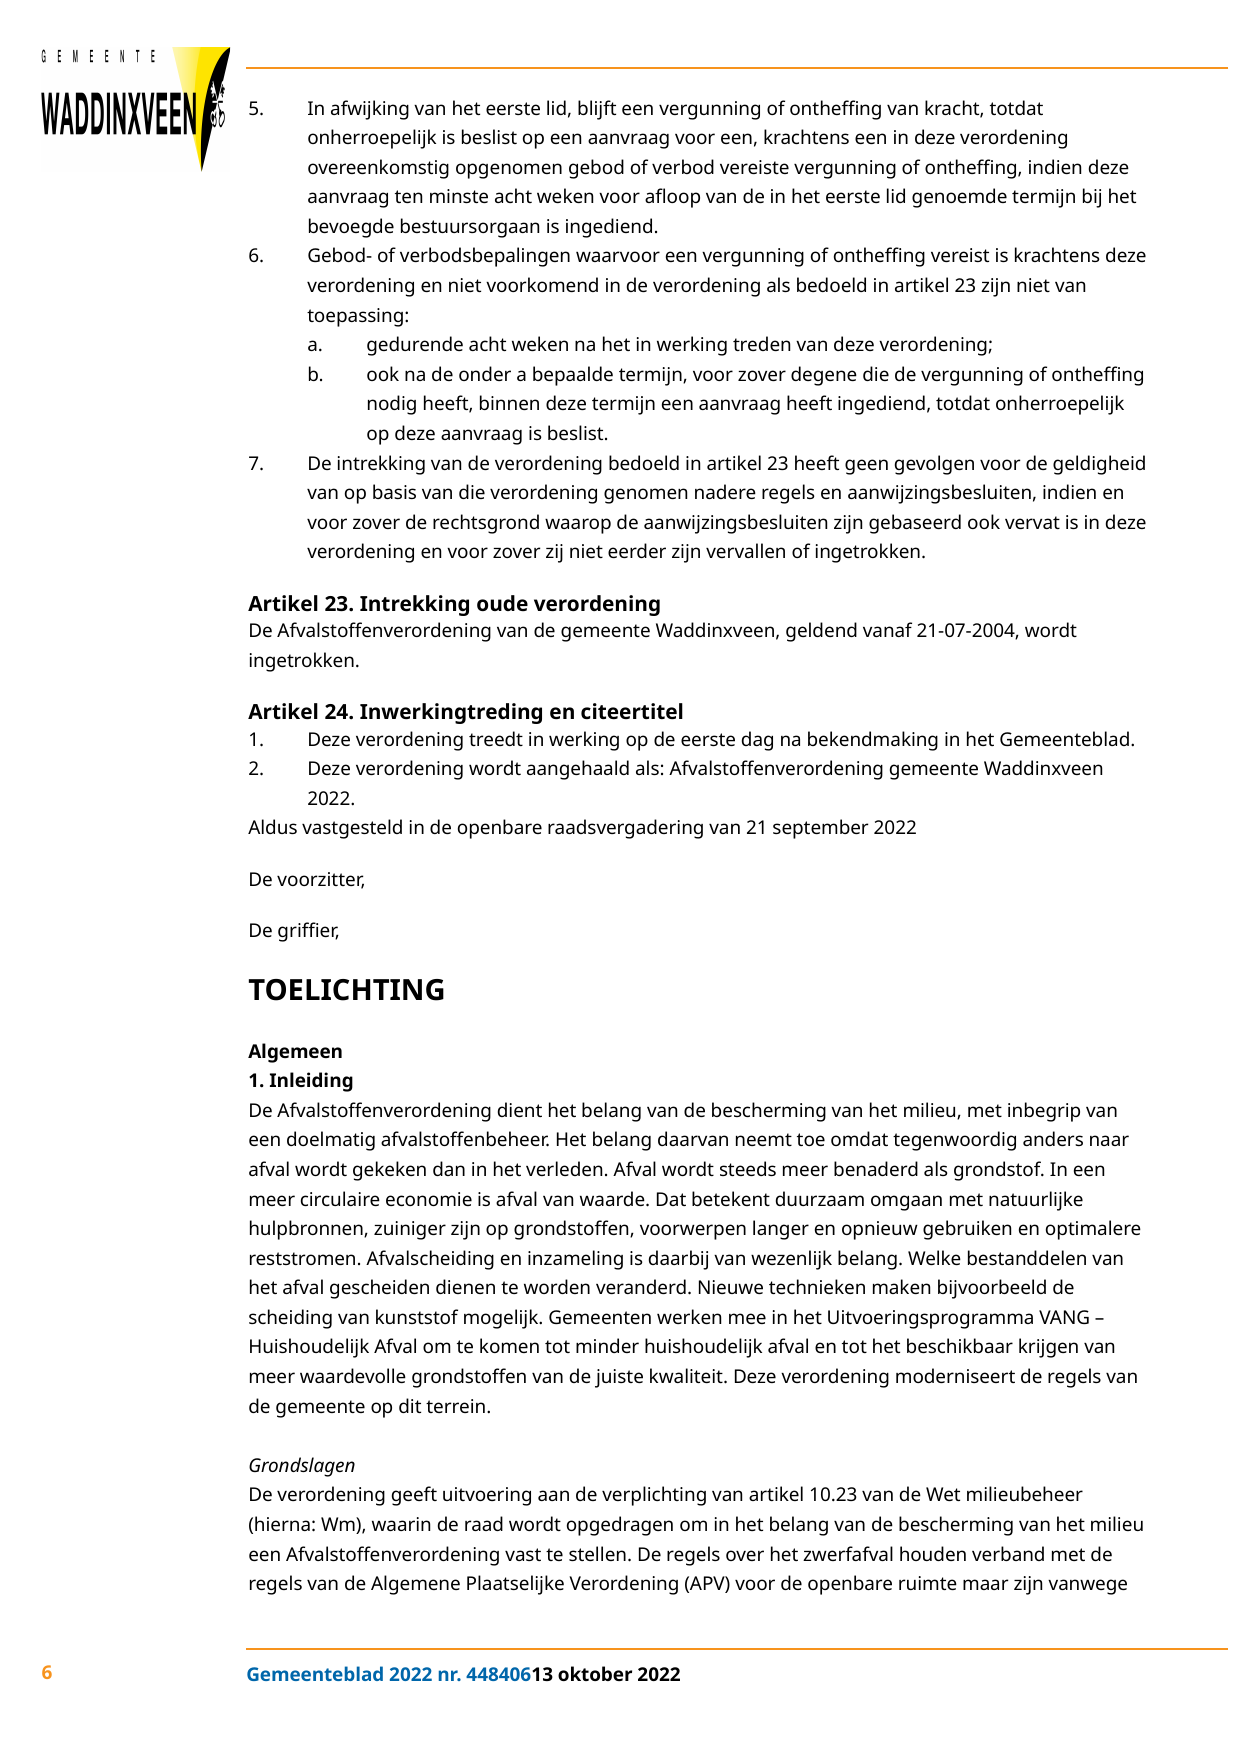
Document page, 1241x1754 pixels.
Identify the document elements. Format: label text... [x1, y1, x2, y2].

list ook na de onder a bepaalde termijn, voor zover degene die de vergunning of ontheffing nodig heeft, binnen deze termijn een aanvraag heeft ingediend, totdat onherroepelijk op deze aanvraag is beslist. [307, 361, 1152, 446]
text 1. Inleiding [248, 1067, 1152, 1093]
text TOELICHTING [248, 969, 1152, 1009]
text Aldus vastgesteld in de openbare raadsvergadering van 21 september 2022 [248, 814, 1152, 840]
list Deze verordening wordt aangehaald als: Afvalstoffenverordening gemeente Waddinxveen 2022. [248, 755, 1152, 811]
list gedurende acht weken na het in werking treden van deze verordening; [307, 331, 1152, 357]
text Artikel 23. Intrekking oude verordening [248, 589, 1152, 617]
text De verordening geeft uitvoering aan de verplichting van artikel 10.23 van de Wet milieubeheer (hierna: Wm), waarin de raad wordt opgedragen om in het belang van de bescherming van het milieu een Afvalstoffenverordening vast te stellen. De regels over het zwerfafval houden verband met de regels van de Algemene Plaatselijke Verordening (APV) voor de openbare ruimte maar zijn vanwege [248, 1482, 1152, 1596]
list In afwijking van het eerste lid, blijft een vergunning of ontheffing van kracht, totdat onherroepelijk is beslist op een aanvraag voor een, krachtens een in deze verordening overeenkomstig opgenomen gebod of verbod vereiste vergunning of ontheffing, indien deze aanvraag ten minste acht weken voor afloop van de in het eerste lid genoemde termijn bij het bevoegde bestuursorgaan is ingediend. [248, 95, 1152, 239]
text De Afvalstoffenverordening van de gemeente Waddinxveen, geldend vanaf 21-07-2004, wordt ingetrokken. [248, 617, 1152, 673]
text Algemeen [248, 1038, 1152, 1063]
text De Afvalstoffenverordening dient het belang van de bescherming van het milieu, met inbegrip van een doelmatig afvalstoffenbeheer. Het belang daarvan neemt toe omdat tegenwoordig anders naar afval wordt gekeken dan in het verleden. Afval wordt steeds meer benaderd als grondstof. In een meer circulaire economie is afval van waarde. Dat betekent duurzaam omgaan met natuurlijke hulpbronnen, zuiniger zijn op grondstoffen, voorwerpen langer en opnieuw gebruiken en optimalere reststromen. Afvalscheiding en inzameling is daarbij van wezenlijk belang. Welke bestanddelen van het afval gescheiden dienen te worden veranderd. Nieuwe technieken maken bijvoorbeeld de scheiding van kunststof mogelijk. Gemeenten werken mee in het Uitvoeringsprogramma VANG – Huishoudelijk Afval om te komen tot minder huishoudelijk afval en tot het beschikbaar krijgen van meer waardevolle grondstoffen van de juiste kwaliteit. Deze verordening moderniseert de regels van de gemeente op dit terrein. [248, 1097, 1152, 1418]
list De intrekking van de verordening bedoeld in artikel 23 heeft geen gevolgen voor de geldigheid van op basis van die verordening genomen nadere regels en aanwijzingsbesluiten, indien en voor zover de rechtsgrond waarop de aanwijzingsbesluiten zijn gebaseerd ook vervat is in deze verordening en voor zover zij niet eerder zijn vervallen of ingetrokken. [248, 450, 1152, 564]
text De voorzitter, [248, 866, 1152, 892]
text De griffier, [248, 917, 1152, 943]
text Grondslagen [248, 1452, 1152, 1478]
picture [41, 47, 231, 172]
list Deze verordening treedt in werking op de eerste dag na bekendmaking in het Gemeenteblad. [248, 726, 1152, 752]
list Gebod- of verbodsbepalingen waarvoor een vergunning of ontheffing vereist is krachtens deze verordening en niet voorkomend in de verordening als bedoeld in artikel 23 zijn niet van toepassing: [248, 243, 1152, 328]
text Artikel 24. Inwerkingtreding en citeertitel [248, 697, 1152, 726]
